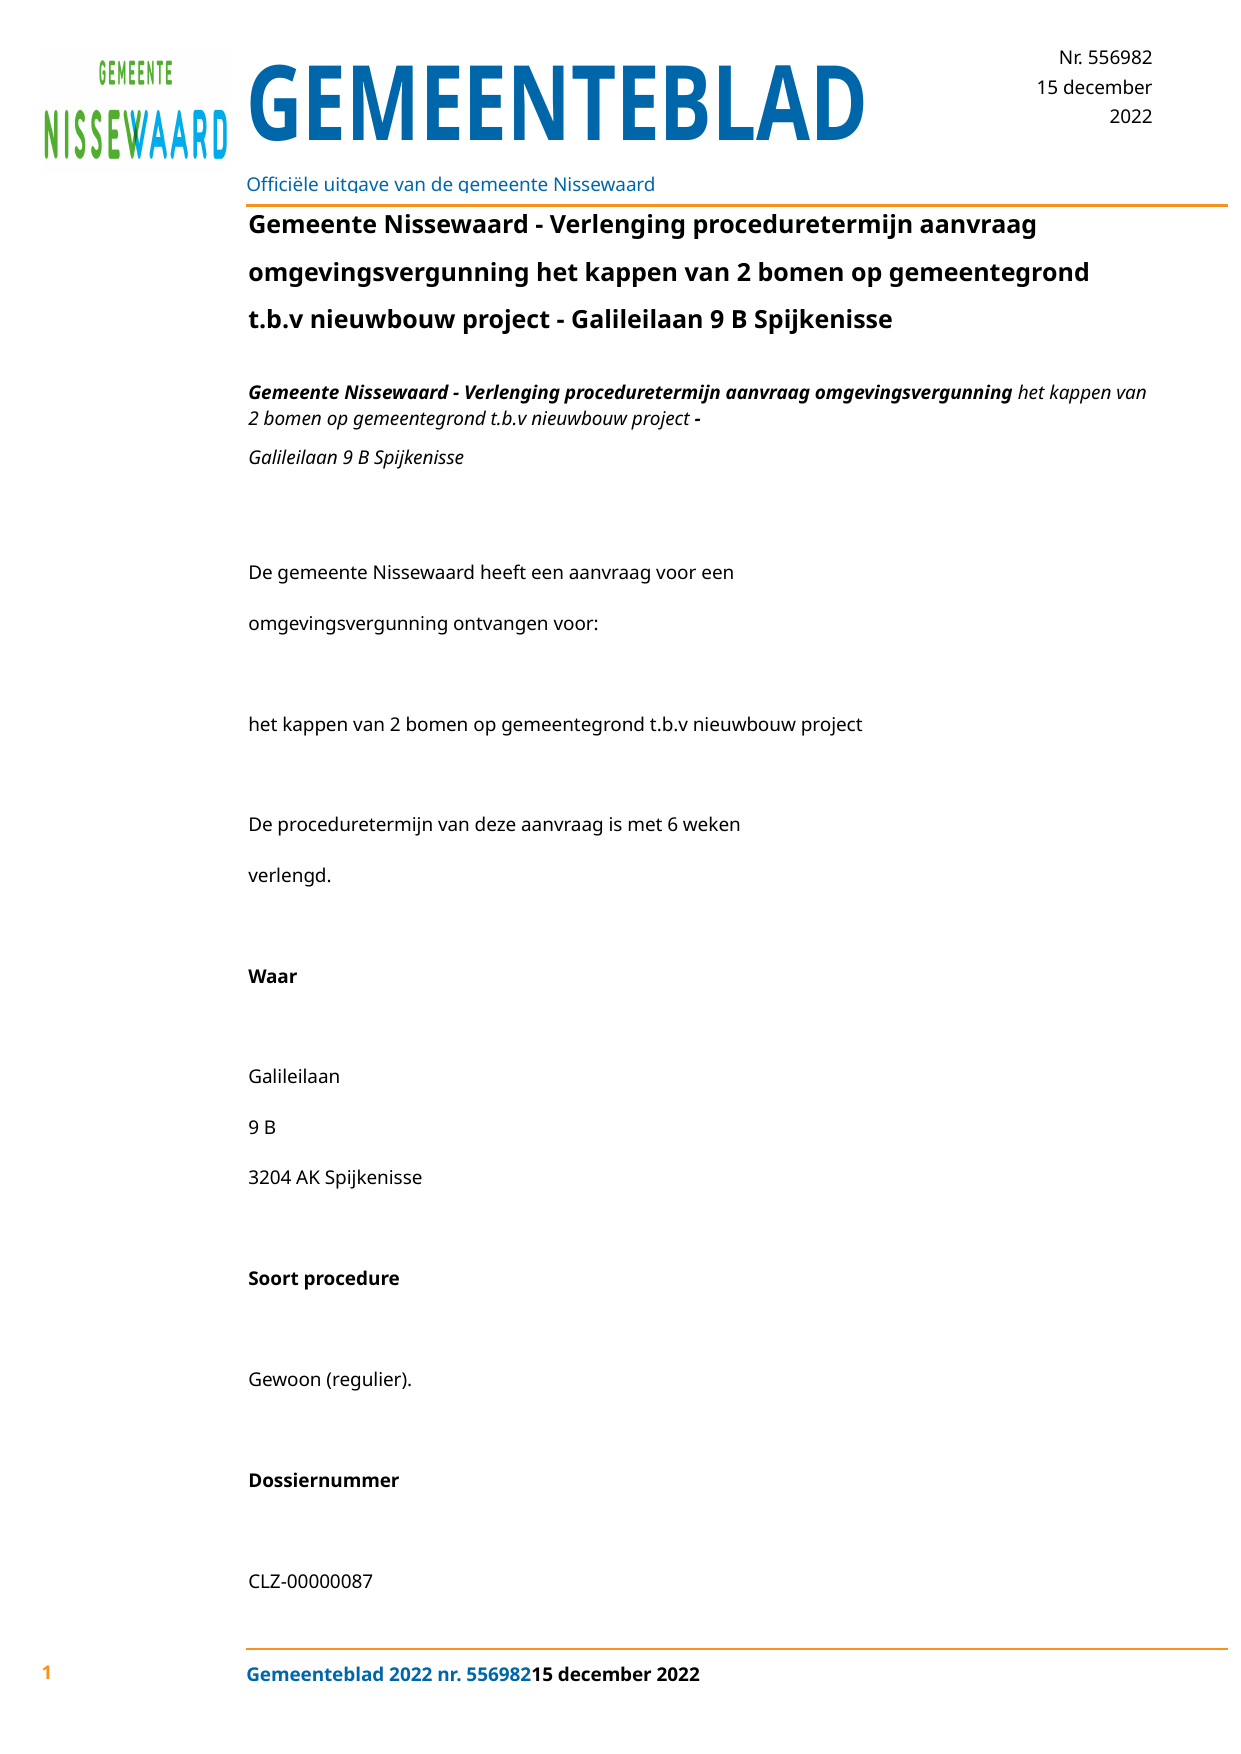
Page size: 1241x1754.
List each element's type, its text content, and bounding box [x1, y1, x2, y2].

text 3204 AK Spijkenisse [248, 1164, 1152, 1190]
text 9 B [248, 1114, 1152, 1140]
picture [41, 47, 231, 172]
text Gewoon (regulier). [248, 1366, 1152, 1392]
text het kappen van 2 bomen op gemeentegrond t.b.v nieuwbouw project [248, 711, 1152, 736]
text De gemeente Nissewaard heeft een aanvraag voor een [248, 559, 1152, 585]
text Dossiernummer [248, 1467, 1152, 1493]
text verlengd. [248, 862, 1152, 888]
text Soort procedure [248, 1265, 1152, 1291]
text Gemeente Nissewaard - Verlenging proceduretermijn aanvraag omgevingsvergunning het kappen van 2 bomen op gemeentegrond t.b.v nieuwbouw project - Galileilaan 9 B Spijkenisse [248, 207, 1152, 336]
text CLZ-00000087 [248, 1568, 1152, 1593]
text omgevingsvergunning ontvangen voor: [248, 610, 1152, 636]
text Waar [248, 963, 1152, 988]
text Gemeente Nissewaard - Verlenging proceduretermijn aanvraag omgevingsvergunning het kappen van 2 bomen op gemeentegrond t.b.v nieuwbouw project - [248, 379, 1152, 431]
text Galileilaan [248, 1064, 1152, 1089]
text Galileilaan 9 B Spijkenisse [248, 444, 1152, 470]
text De proceduretermijn van deze aanvraag is met 6 weken [248, 812, 1152, 837]
